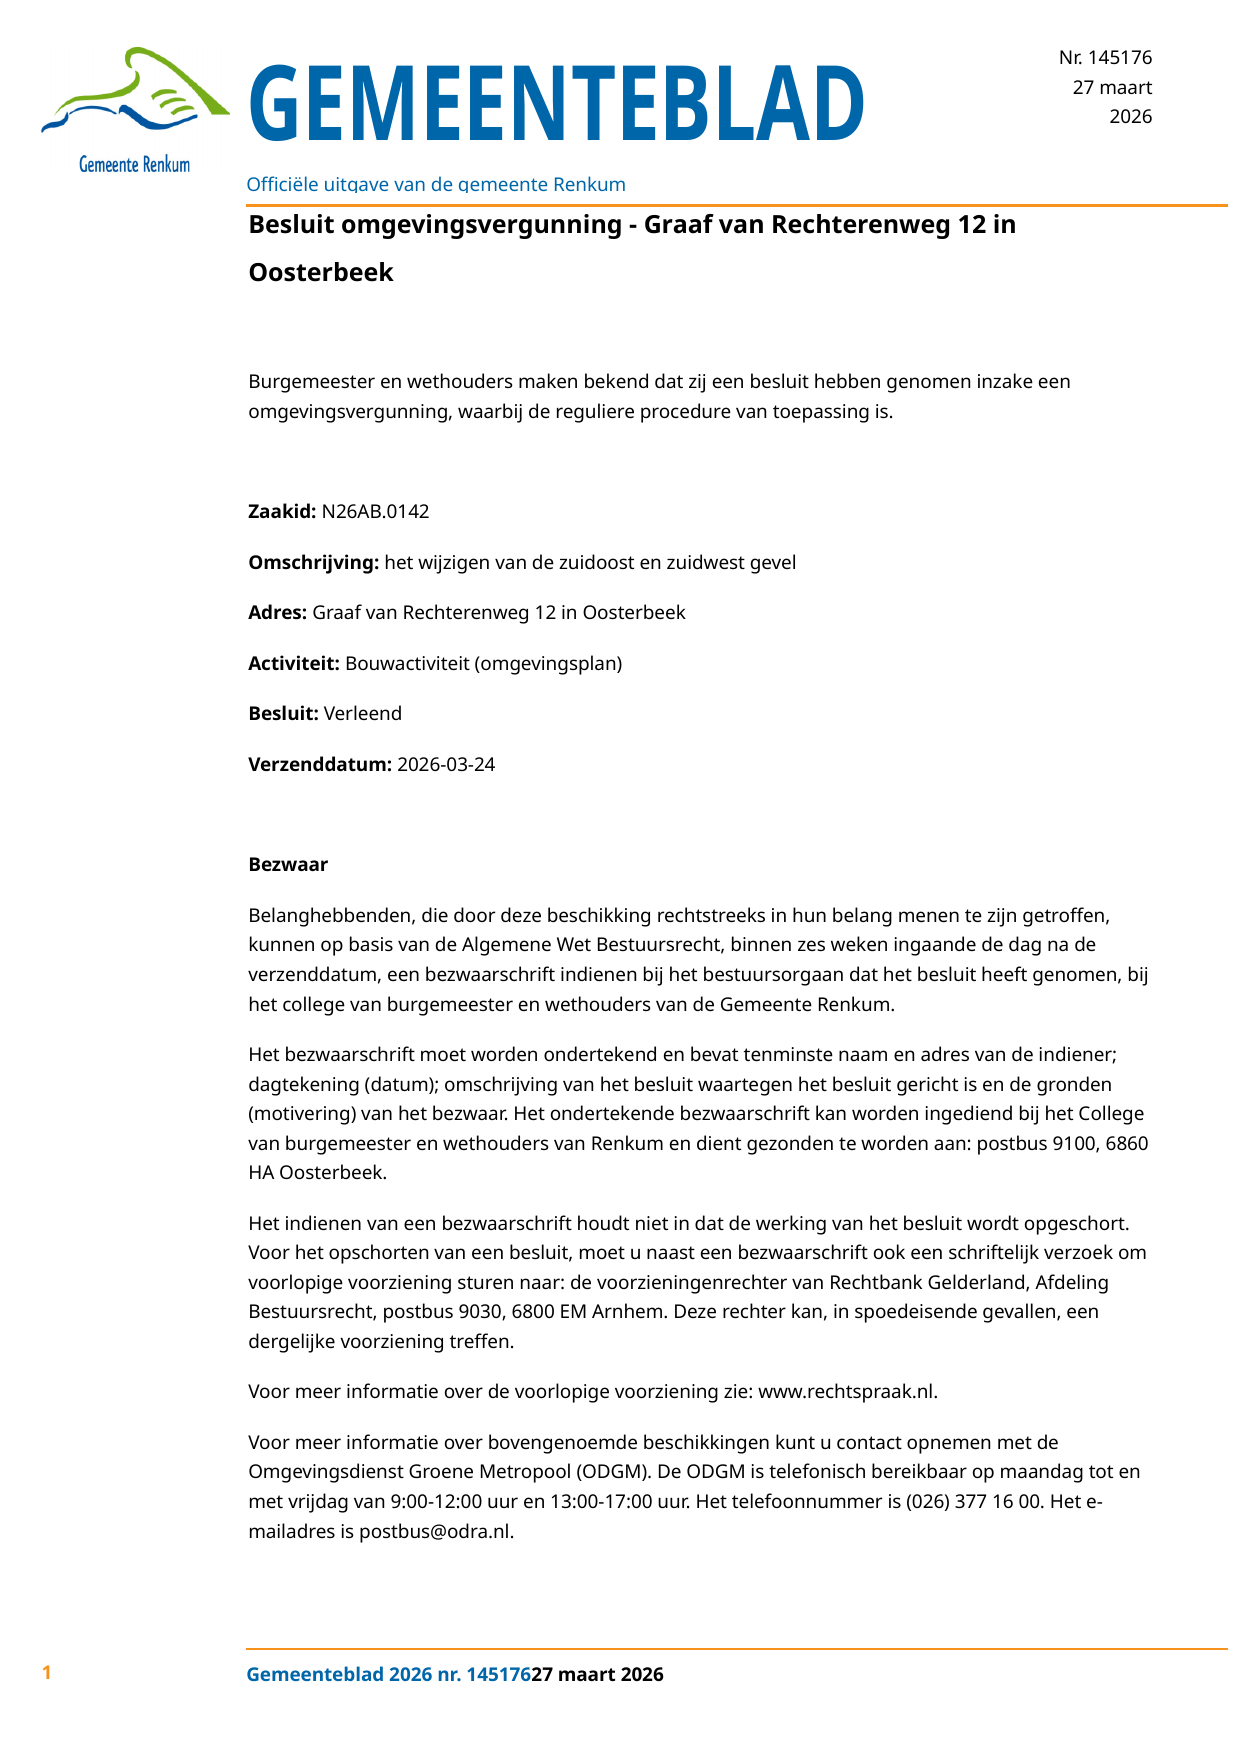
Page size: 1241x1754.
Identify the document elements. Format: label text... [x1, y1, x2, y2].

text Voor meer informatie over de voorlopige voorziening zie: www.rechtspraak.nl. [248, 1379, 1152, 1404]
text Burgemeester en wethouders maken bekend dat zij een besluit hebben genomen inzake een omgevingsvergunning, waarbij de reguliere procedure van toepassing is. [248, 368, 1152, 424]
text Belanghebbenden, die door deze beschikking rechtstreeks in hun belang menen te zijn getroffen, kunnen op basis van de Algemene Wet Bestuursrecht, binnen zes weken ingaande de dag na de verzenddatum, een bezwaarschrift indienen bij het bestuursorgaan dat het besluit heeft genomen, bij het college van burgemeester en wethouders van de Gemeente Renkum. [248, 902, 1152, 1017]
text Het bezwaarschrift moet worden ondertekend en bevat tenminste naam en adres van de indiener; dagtekening (datum); omschrijving van het besluit waartegen het besluit gericht is en de gronden (motivering) van het bezwaar. Het ondertekende bezwaarschrift kan worden ingediend bij het College van burgemeester en wethouders van Renkum en dient gezonden te worden aan: postbus 9100, 6860 HA Oosterbeek. [248, 1041, 1152, 1185]
text Omschrijving: het wijzigen van de zuidoost en zuidwest gevel [248, 549, 1152, 575]
text Bezwaar [248, 852, 1152, 877]
text Zaakid: N26AB.0142 [248, 499, 1152, 524]
text Adres: Graaf van Rechterenweg 12 in Oosterbeek [248, 599, 1152, 625]
text Activiteit: Bouwactiviteit (omgevingsplan) [248, 650, 1152, 676]
text Besluit omgevingsvergunning - Graaf van Rechterenweg 12 in Oosterbeek [248, 207, 1152, 288]
text Besluit: Verleend [248, 700, 1152, 726]
text Voor meer informatie over bovengenoemde beschikkingen kunt u contact opnemen met de Omgevingsdienst Groene Metropool (ODGM). De ODGM is telefonisch bereikbaar op maandag tot en met vrijdag van 9:00-12:00 uur en 13:00-17:00 uur. Het telefoonnummer is (026) 377 16 00. Het e-mailadres is postbus@odra.nl. [248, 1429, 1152, 1544]
text Het indienen van een bezwaarschrift houdt niet in dat de werking van het besluit wordt opgeschort. Voor het opschorten van een besluit, moet u naast een bezwaarschrift ook een schriftelijk verzoek om voorlopige voorziening sturen naar: de voorzieningenrechter van Rechtbank Gelderland, Afdeling Bestuursrecht, postbus 9030, 6800 EM Arnhem. Deze rechter kan, in spoedeisende gevallen, een dergelijke voorziening treffen. [248, 1210, 1152, 1354]
text Verzenddatum: 2026-03-24 [248, 751, 1152, 777]
picture [41, 47, 231, 172]
